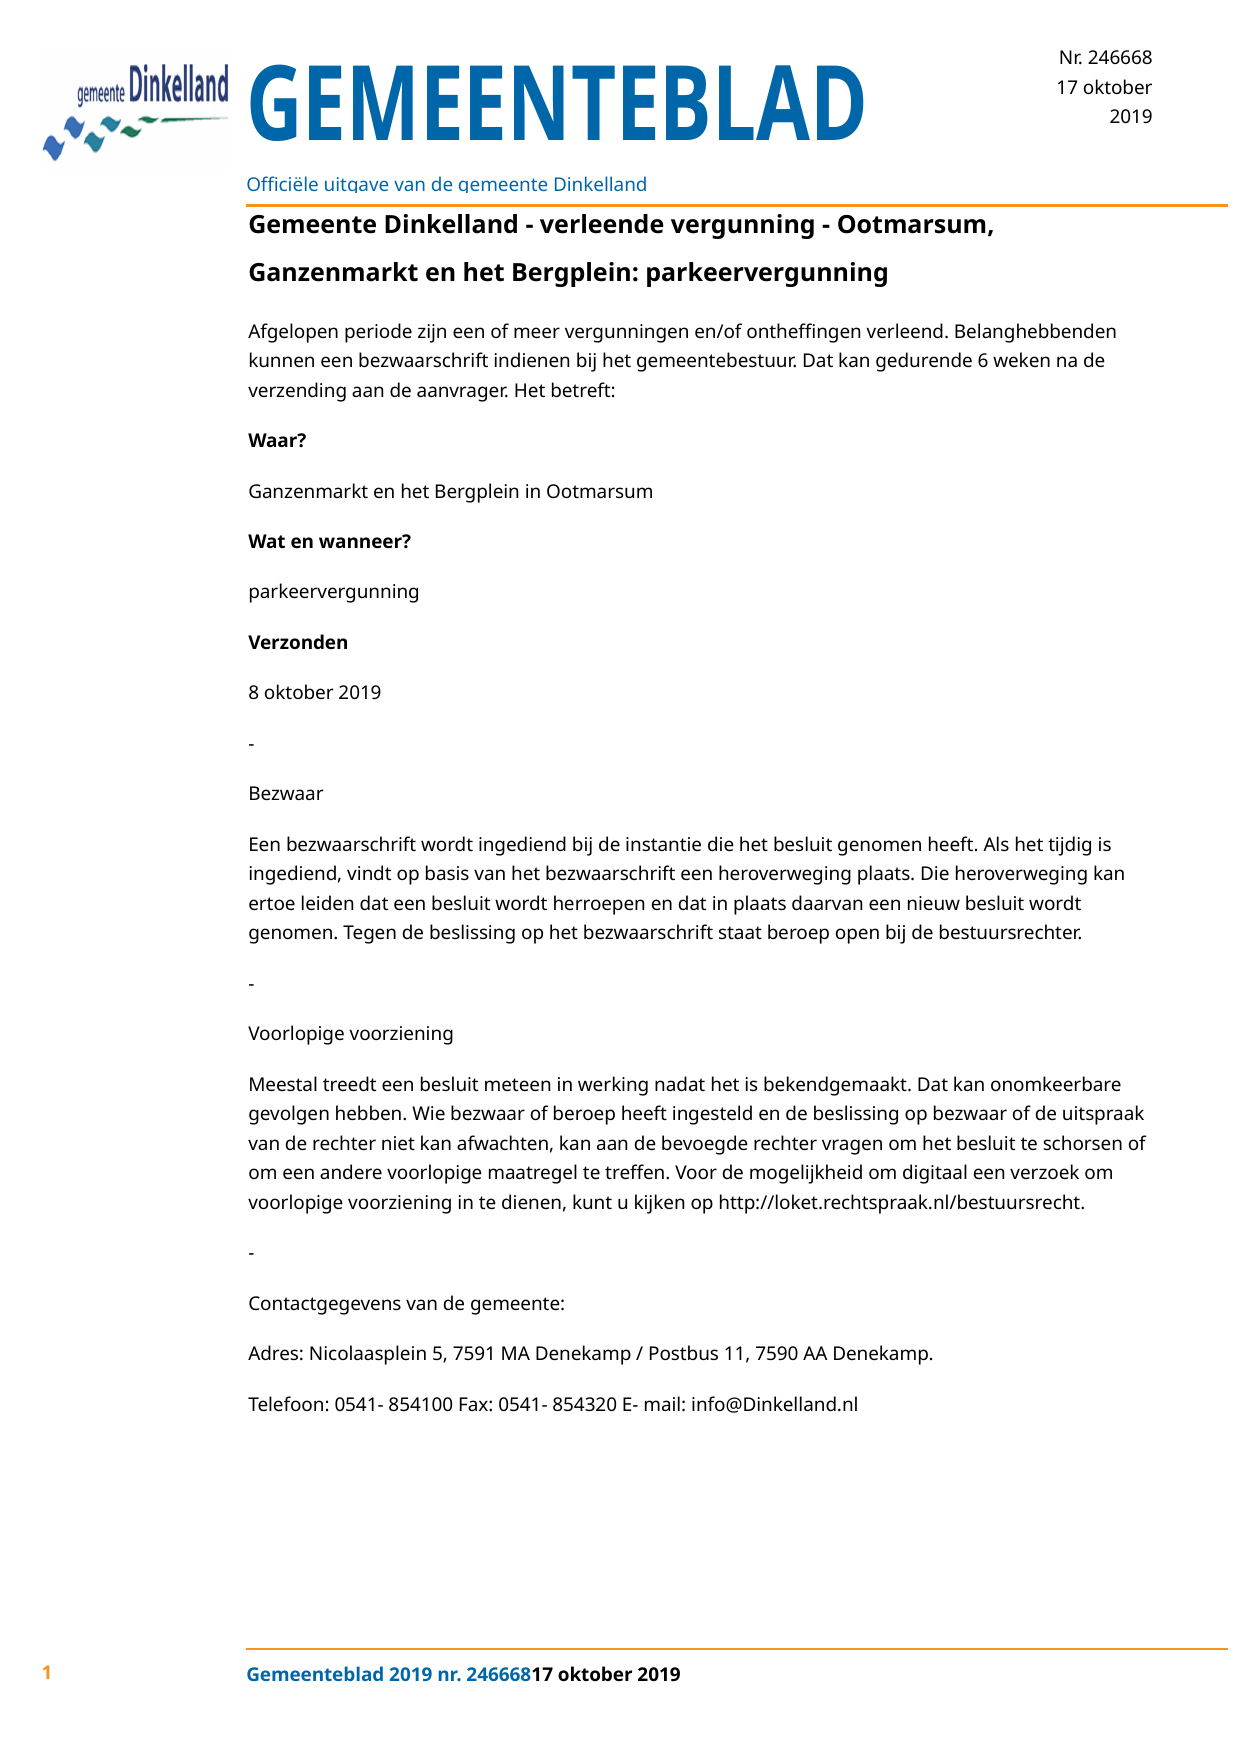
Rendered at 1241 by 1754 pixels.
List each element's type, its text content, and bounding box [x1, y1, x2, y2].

text Een bezwaarschrift wordt ingediend bij de instantie die het besluit genomen heeft. Als het tijdig is ingediend, vindt op basis van het bezwaarschrift een heroverweging plaats. Die heroverweging kan ertoe leiden dat een besluit wordt herroepen en dat in plaats daarvan een nieuw besluit wordt genomen. Tegen de beslissing op het bezwaarschrift staat beroep open bij de bestuursrechter. [248, 831, 1152, 945]
text Waar? [248, 427, 1152, 453]
text Afgelopen periode zijn een of meer vergunningen en/of ontheffingen verleend. Belanghebbenden kunnen een bezwaarschrift indienen bij het gemeentebestuur. Dat kan gedurende 6 weken na de verzending aan de aanvrager. Het betreft: [248, 318, 1152, 403]
text - [248, 970, 1152, 996]
picture [41, 47, 231, 172]
text Adres: Nicolaasplein 5, 7591 MA Denekamp / Postbus 11, 7590 AA Denekamp. [248, 1340, 1152, 1366]
text 8 oktober 2019 [248, 679, 1152, 705]
text Telefoon: 0541- 854100 Fax: 0541- 854320 E- mail: info@Dinkelland.nl [248, 1391, 1152, 1417]
text parkeervergunning [248, 579, 1152, 604]
text - [248, 730, 1152, 756]
text Meestal treedt een besluit meteen in werking nadat het is bekendgemaakt. Dat kan onomkeerbare gevolgen hebben. Wie bezwaar of beroep heeft ingesteld en de beslissing op bezwaar of de uitspraak van de rechter niet kan afwachten, kan aan de bevoegde rechter vragen om het besluit te schorsen of om een andere voorlopige maatregel te treffen. Voor de mogelijkheid om digitaal een verzoek om voorlopige voorziening in te dienen, kunt u kijken op http://loket.rechtspraak.nl/bestuursrecht. [248, 1071, 1152, 1215]
text - [248, 1239, 1152, 1265]
text Voorlopige voorziening [248, 1020, 1152, 1046]
text Wat en wanneer? [248, 528, 1152, 554]
text Verzonden [248, 629, 1152, 655]
text Gemeente Dinkelland - verleende vergunning - Ootmarsum, Ganzenmarkt en het Bergplein: parkeervergunning [248, 207, 1152, 288]
text Bezwaar [248, 780, 1152, 806]
text Contactgegevens van de gemeente: [248, 1290, 1152, 1316]
text Ganzenmarkt en het Bergplein in Ootmarsum [248, 478, 1152, 504]
